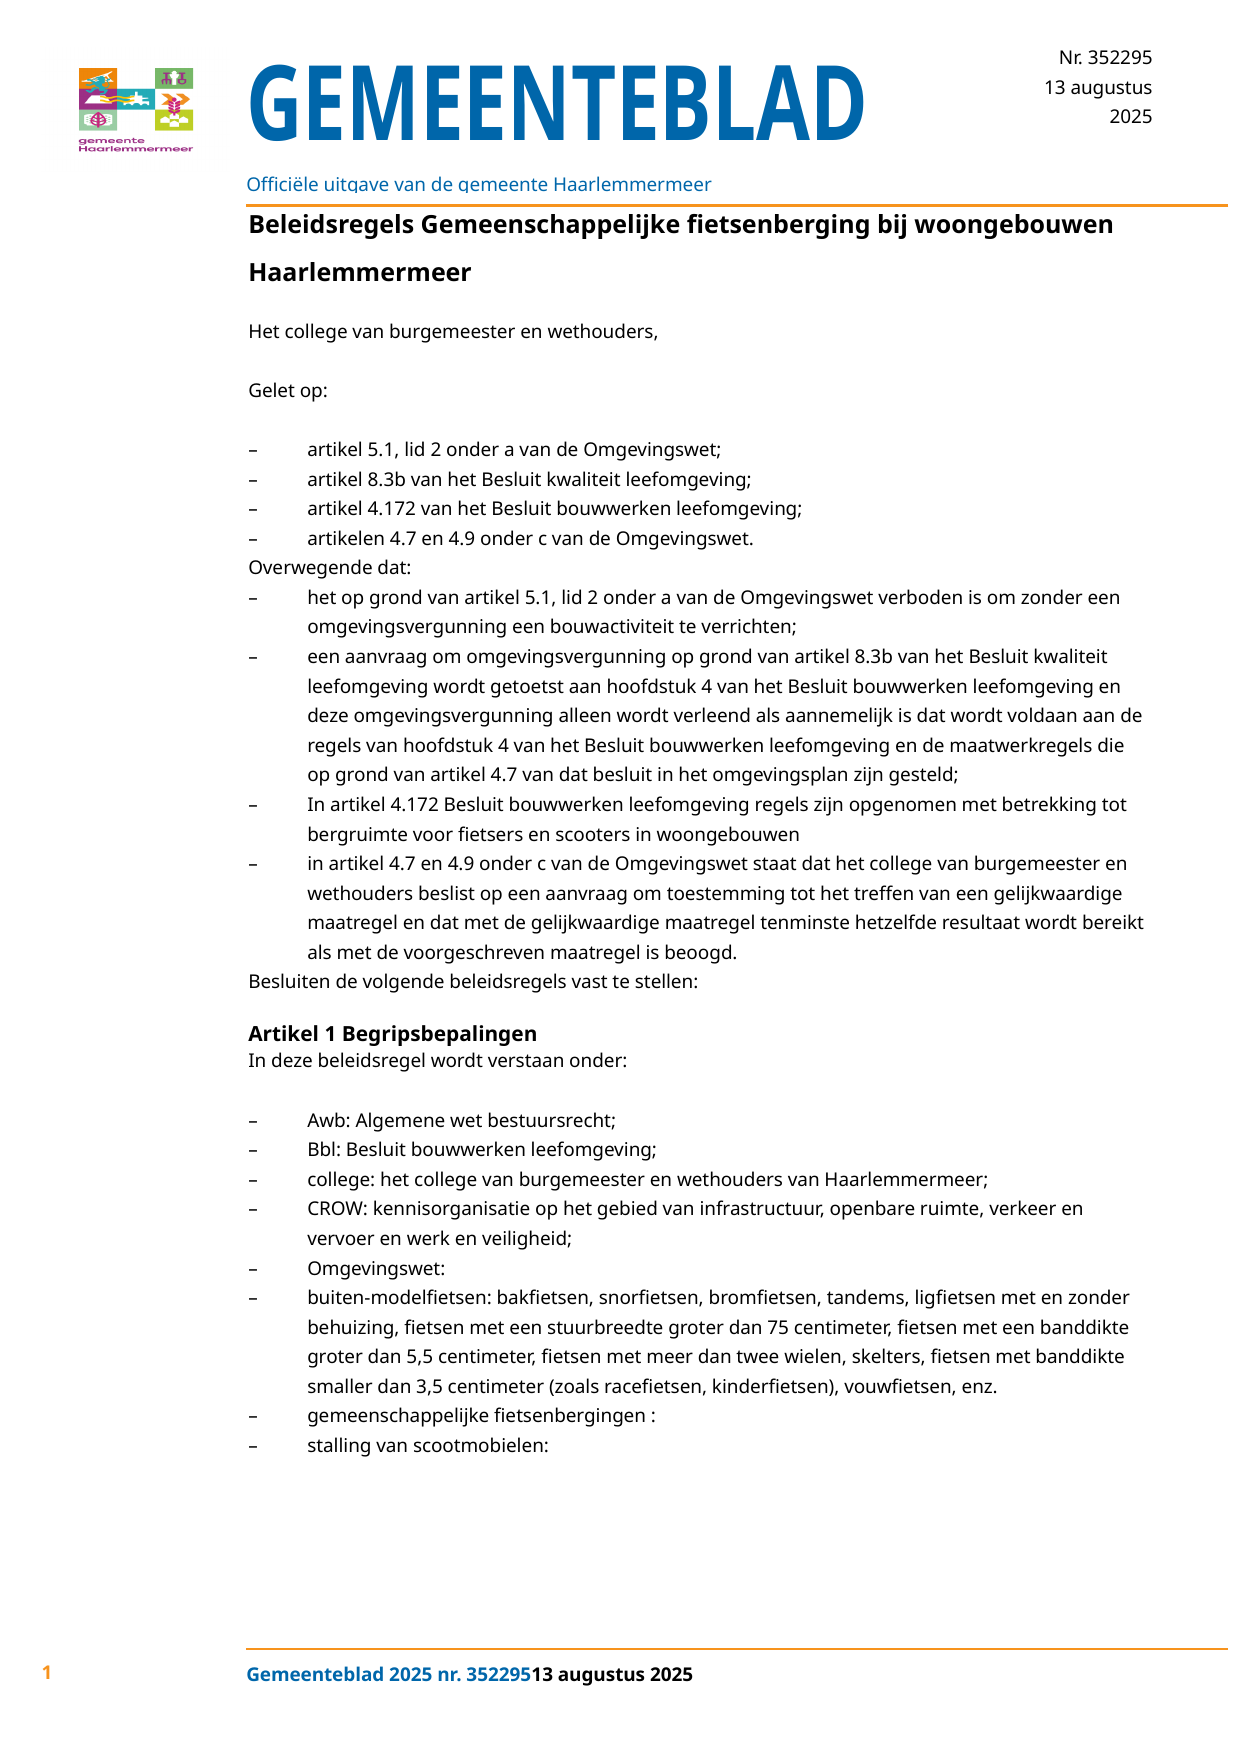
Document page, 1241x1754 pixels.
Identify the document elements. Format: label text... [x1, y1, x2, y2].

list college: het college van burgemeester en wethouders van Haarlemmermeer; [248, 1166, 1152, 1192]
text Besluiten de volgende beleidsregels vast te stellen: [248, 969, 1152, 994]
list artikelen 4.7 en 4.9 onder c van de Omgevingswet. [248, 525, 1152, 551]
list buiten-modelfietsen: bakfietsen, snorfietsen, bromfietsen, tandems, ligfietsen met en zonder behuizing, fietsen met een stuurbreedte groter dan 75 centimeter, fietsen met een banddikte groter dan 5,5 centimeter, fietsen met meer dan twee wielen, skelters, fietsen met banddikte smaller dan 3,5 centimeter (zoals racefietsen, kinderfietsen), vouwfietsen, enz. [248, 1284, 1152, 1399]
list In artikel 4.172 Besluit bouwwerken leefomgeving regels zijn opgenomen met betrekking tot bergruimte voor fietsers en scooters in woongebouwen [248, 791, 1152, 847]
text In deze beleidsregel wordt verstaan onder: [248, 1048, 1152, 1073]
list CROW: kennisorganisatie op het gebied van infrastructuur, openbare ruimte, verkeer en vervoer en werk en veiligheid; [248, 1196, 1152, 1251]
list Omgevingswet: [248, 1255, 1152, 1280]
list artikel 4.172 van het Besluit bouwwerken leefomgeving; [248, 495, 1152, 521]
list gemeenschappelijke fietsenbergingen : [248, 1403, 1152, 1428]
list het op grond van artikel 5.1, lid 2 onder a van de Omgevingswet verboden is om zonder een omgevingsvergunning een bouwactiviteit te verrichten; [248, 584, 1152, 639]
text Het college van burgemeester en wethouders, [248, 318, 1152, 344]
text Artikel 1 Begripsbepalingen [248, 1019, 1152, 1048]
list Bbl: Besluit bouwwerken leefomgeving; [248, 1136, 1152, 1162]
list artikel 8.3b van het Besluit kwaliteit leefomgeving; [248, 466, 1152, 492]
text Overwegende dat: [248, 554, 1152, 580]
list stalling van scootmobielen: [248, 1432, 1152, 1458]
list artikel 5.1, lid 2 onder a van de Omgevingswet; [248, 436, 1152, 462]
list een aanvraag om omgevingsvergunning op grond van artikel 8.3b van het Besluit kwaliteit leefomgeving wordt getoetst aan hoofdstuk 4 van het Besluit bouwwerken leefomgeving en deze omgevingsvergunning alleen wordt verleend als aannemelijk is dat wordt voldaan aan de regels van hoofdstuk 4 van het Besluit bouwwerken leefomgeving en de maatwerkregels die op grond van artikel 4.7 van dat besluit in het omgevingsplan zijn gesteld; [248, 643, 1152, 787]
list in artikel 4.7 en 4.9 onder c van de Omgevingswet staat dat het college van burgemeester en wethouders beslist op een aanvraag om toestemming tot het treffen van een gelijkwaardige maatregel en dat met de gelijkwaardige maatregel tenminste hetzelfde resultaat wordt bereikt als met de voorgeschreven maatregel is beoogd. [248, 850, 1152, 965]
text Gelet op: [248, 377, 1152, 403]
list Awb: Algemene wet bestuursrecht; [248, 1107, 1152, 1132]
picture [41, 47, 231, 172]
text Beleidsregels Gemeenschappelijke fietsenberging bij woongebouwen Haarlemmermeer [248, 207, 1152, 288]
